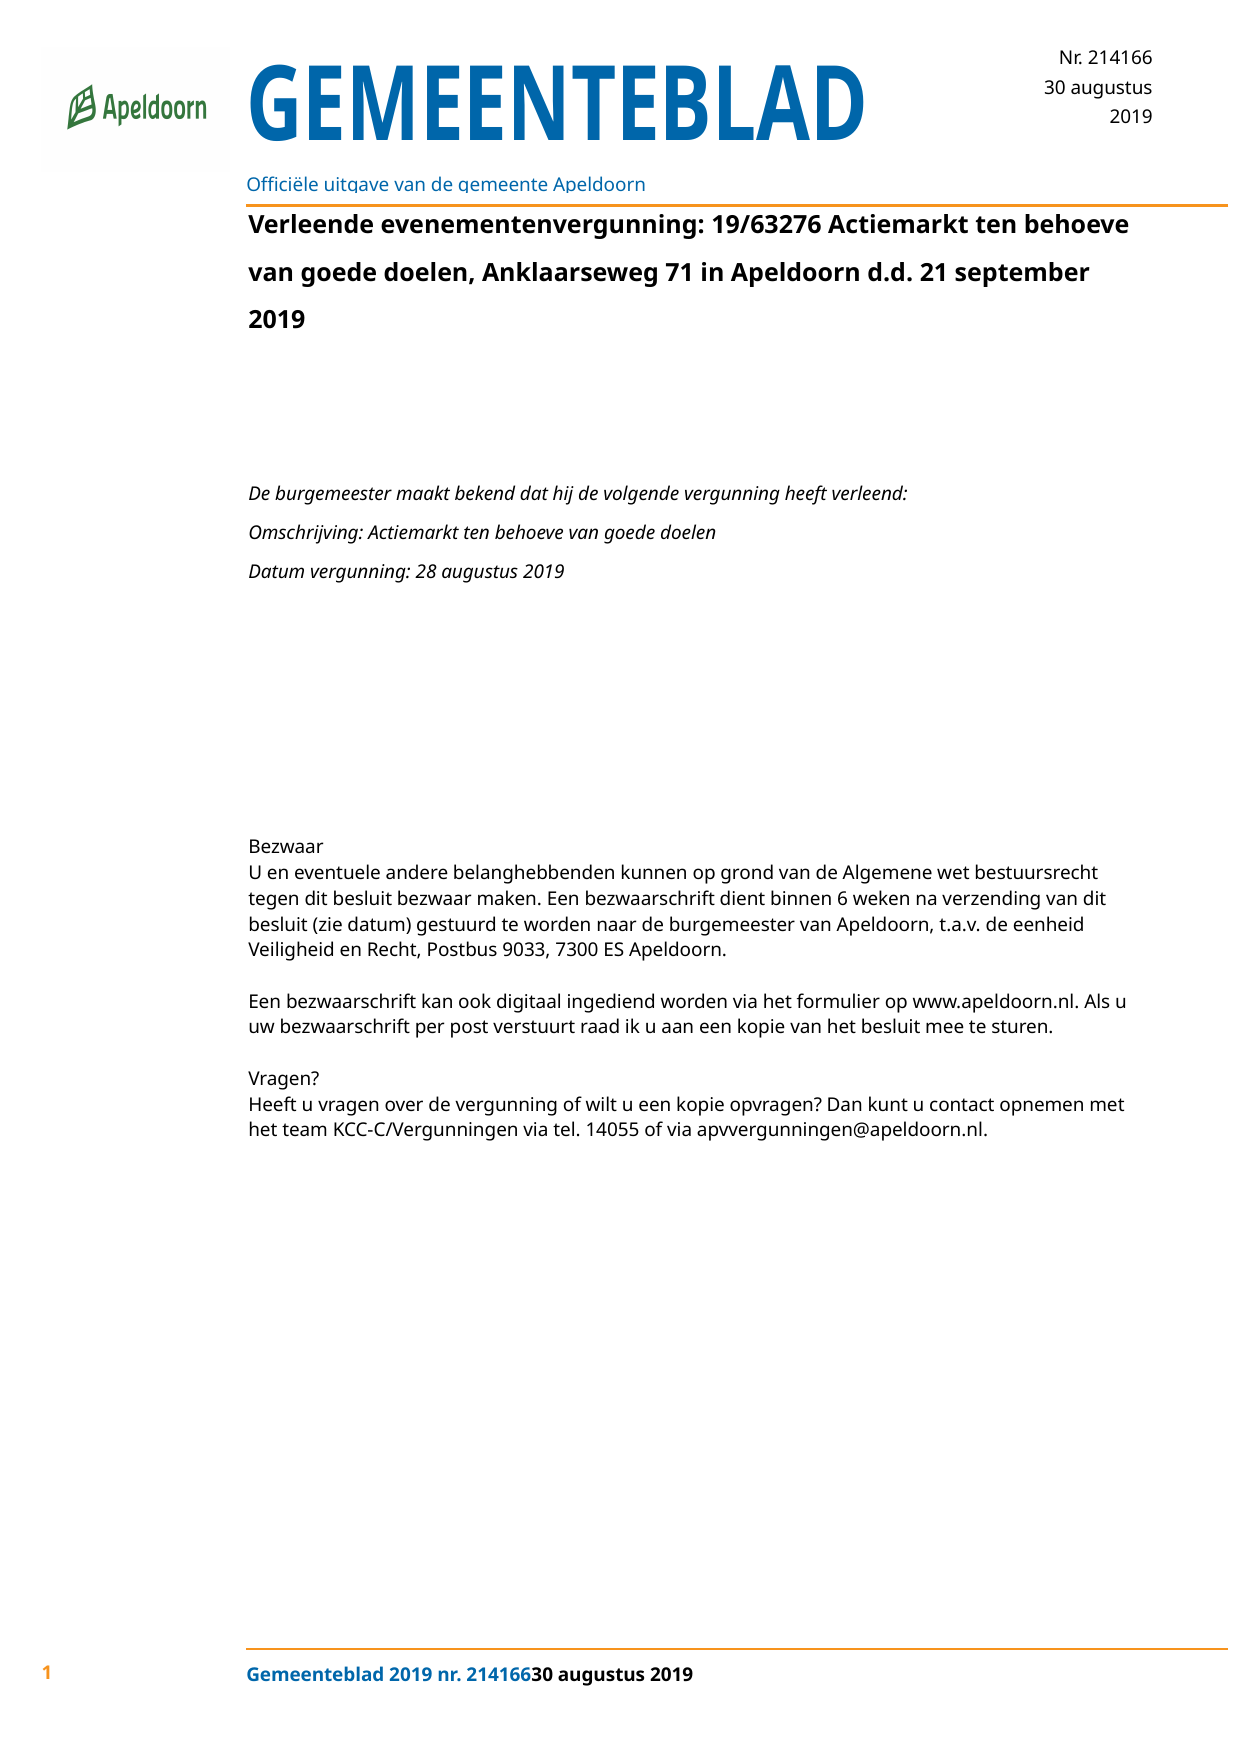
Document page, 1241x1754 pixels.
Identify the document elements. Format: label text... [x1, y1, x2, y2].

text U en eventuele andere belanghebbenden kunnen op grond van de Algemene wet bestuursrecht tegen dit besluit bezwaar maken. Een bezwaarschrift dient binnen 6 weken na verzending van dit besluit (zie datum) gestuurd te worden naar de burgemeester van Apeldoorn, t.a.v. de eenheid Veiligheid en Recht, Postbus 9033, 7300 ES Apeldoorn. [248, 859, 1152, 962]
text Vragen? [248, 1065, 1152, 1091]
text Bezwaar [248, 834, 1152, 859]
text De burgemeester maakt bekend dat hij de volgende vergunning heeft verleend: [248, 480, 1152, 506]
picture [41, 47, 231, 172]
text Verleende evenementenvergunning: 19/63276 Actiemarkt ten behoeve van goede doelen, Anklaarseweg 71 in Apeldoorn d.d. 21 september 2019 [248, 207, 1152, 336]
text Datum vergunning: 28 augustus 2019 [248, 558, 1152, 584]
text Omschrijving: Actiemarkt ten behoeve van goede doelen [248, 519, 1152, 545]
text Een bezwaarschrift kan ook digitaal ingediend worden via het formulier op www.apeldoorn.nl. Als u uw bezwaarschrift per post verstuurt raad ik u aan een kopie van het besluit mee te sturen. [248, 988, 1152, 1039]
text Heeft u vragen over de vergunning of wilt u een kopie opvragen? Dan kunt u contact opnemen met het team KCC-C/Vergunningen via tel. 14055 of via apvvergunningen@apeldoorn.nl. [248, 1091, 1152, 1142]
